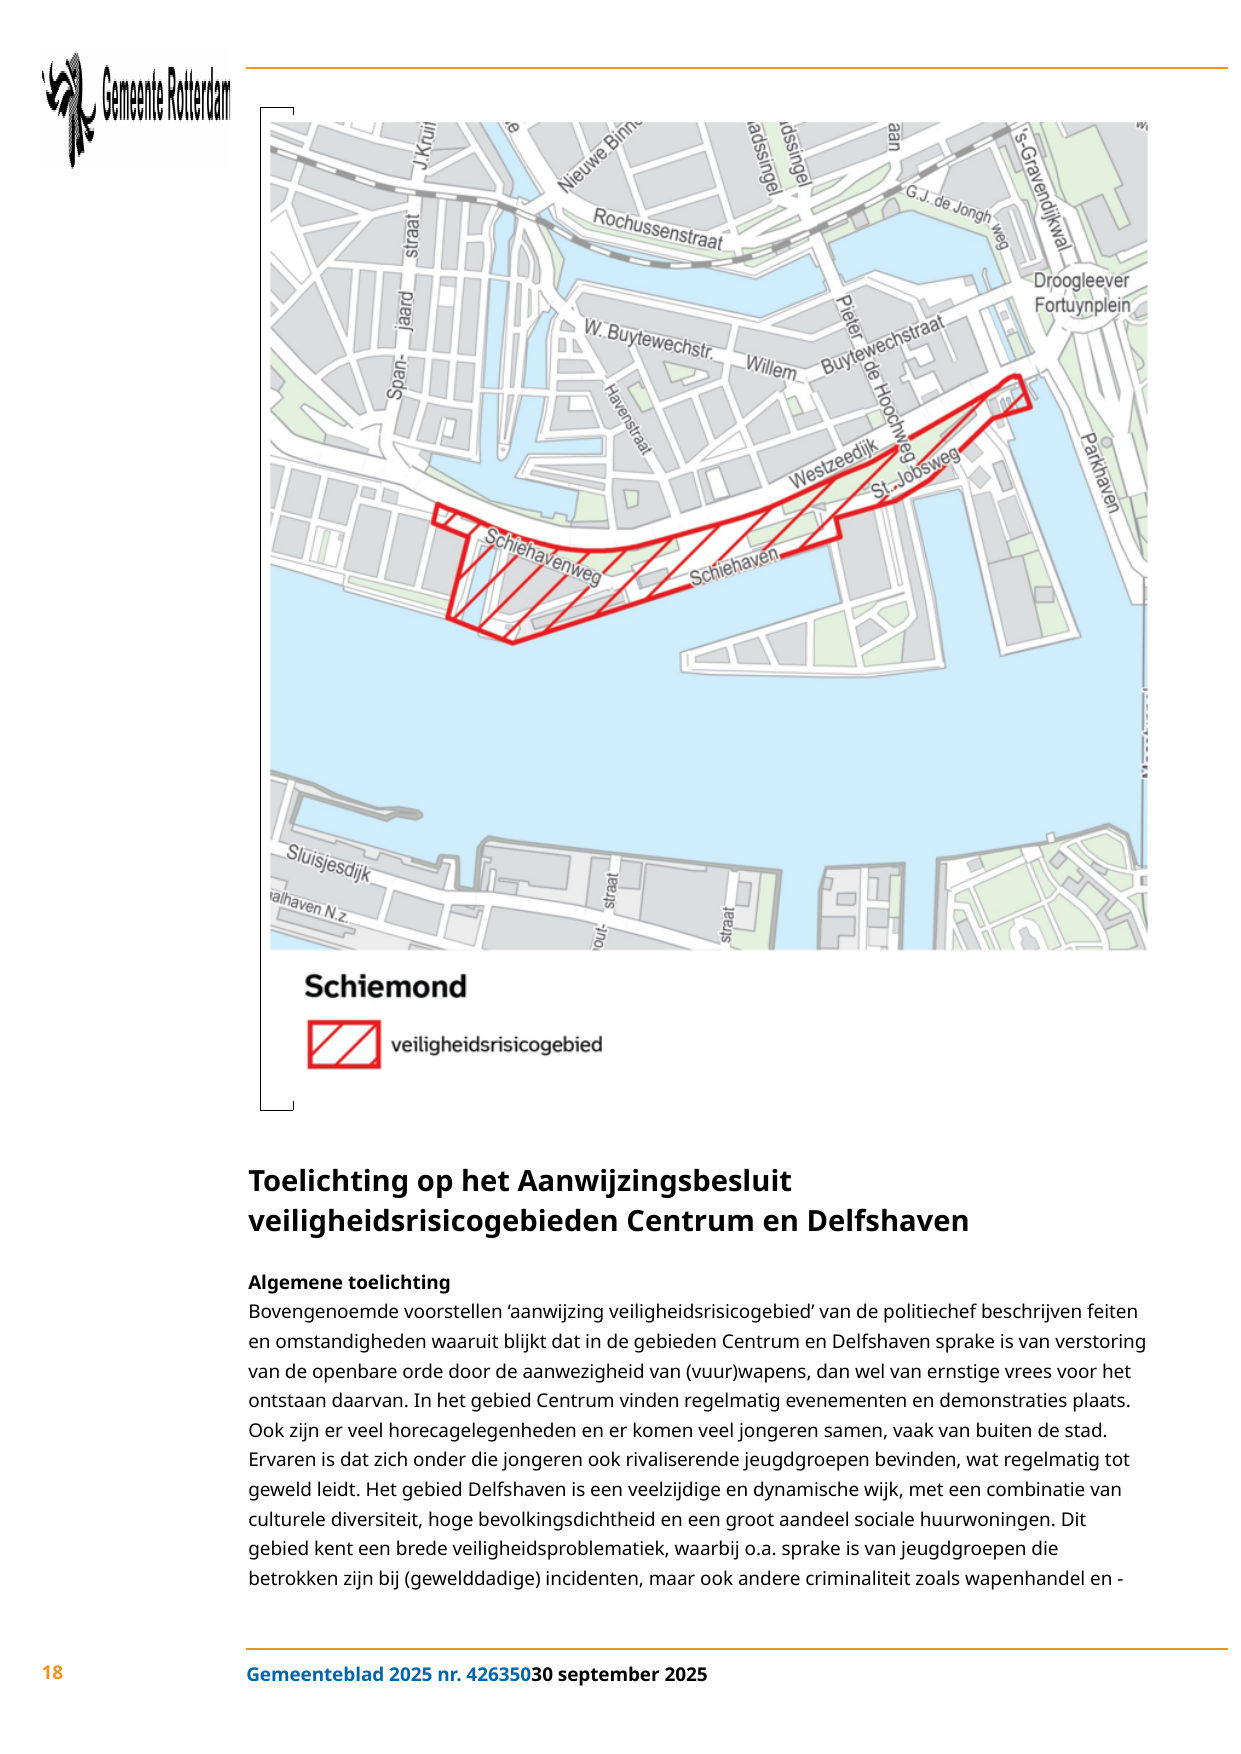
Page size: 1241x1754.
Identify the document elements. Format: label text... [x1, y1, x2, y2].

text Algemene toelichting [248, 1269, 1152, 1295]
picture [268, 115, 1155, 1101]
picture [41, 47, 231, 172]
text Bovengenoemde voorstellen ‘aanwijzing veiligheidsrisicogebied’ van de politiechef beschrijven feiten en omstandigheden waaruit blijkt dat in de gebieden Centrum en Delfshaven sprake is van verstoring van de openbare orde door de aanwezigheid van (vuur)wapens, dan wel van ernstige vrees voor het ontstaan daarvan. In het gebied Centrum vinden regelmatig evenementen en demonstraties plaats. Ook zijn er veel horecagelegenheden en er komen veel jongeren samen, vaak van buiten de stad. Ervaren is dat zich onder die jongeren ook rivaliserende jeugdgroepen bevinden, wat regelmatig tot geweld leidt. Het gebied Delfshaven is een veelzijdige en dynamische wijk, met een combinatie van culturele diversiteit, hoge bevolkingsdichtheid en een groot aandeel sociale huurwoningen. Dit gebied kent een brede veiligheidsproblematiek, waarbij o.a. sprake is van jeugdgroepen die betrokken zijn bij (gewelddadige) incidenten, maar ook andere criminaliteit zoals wapenhandel en [248, 1299, 1152, 1591]
text Toelichting op het Aanwijzingsbesluit veiligheidsrisicogebieden Centrum en Delfshaven [248, 1161, 1152, 1240]
